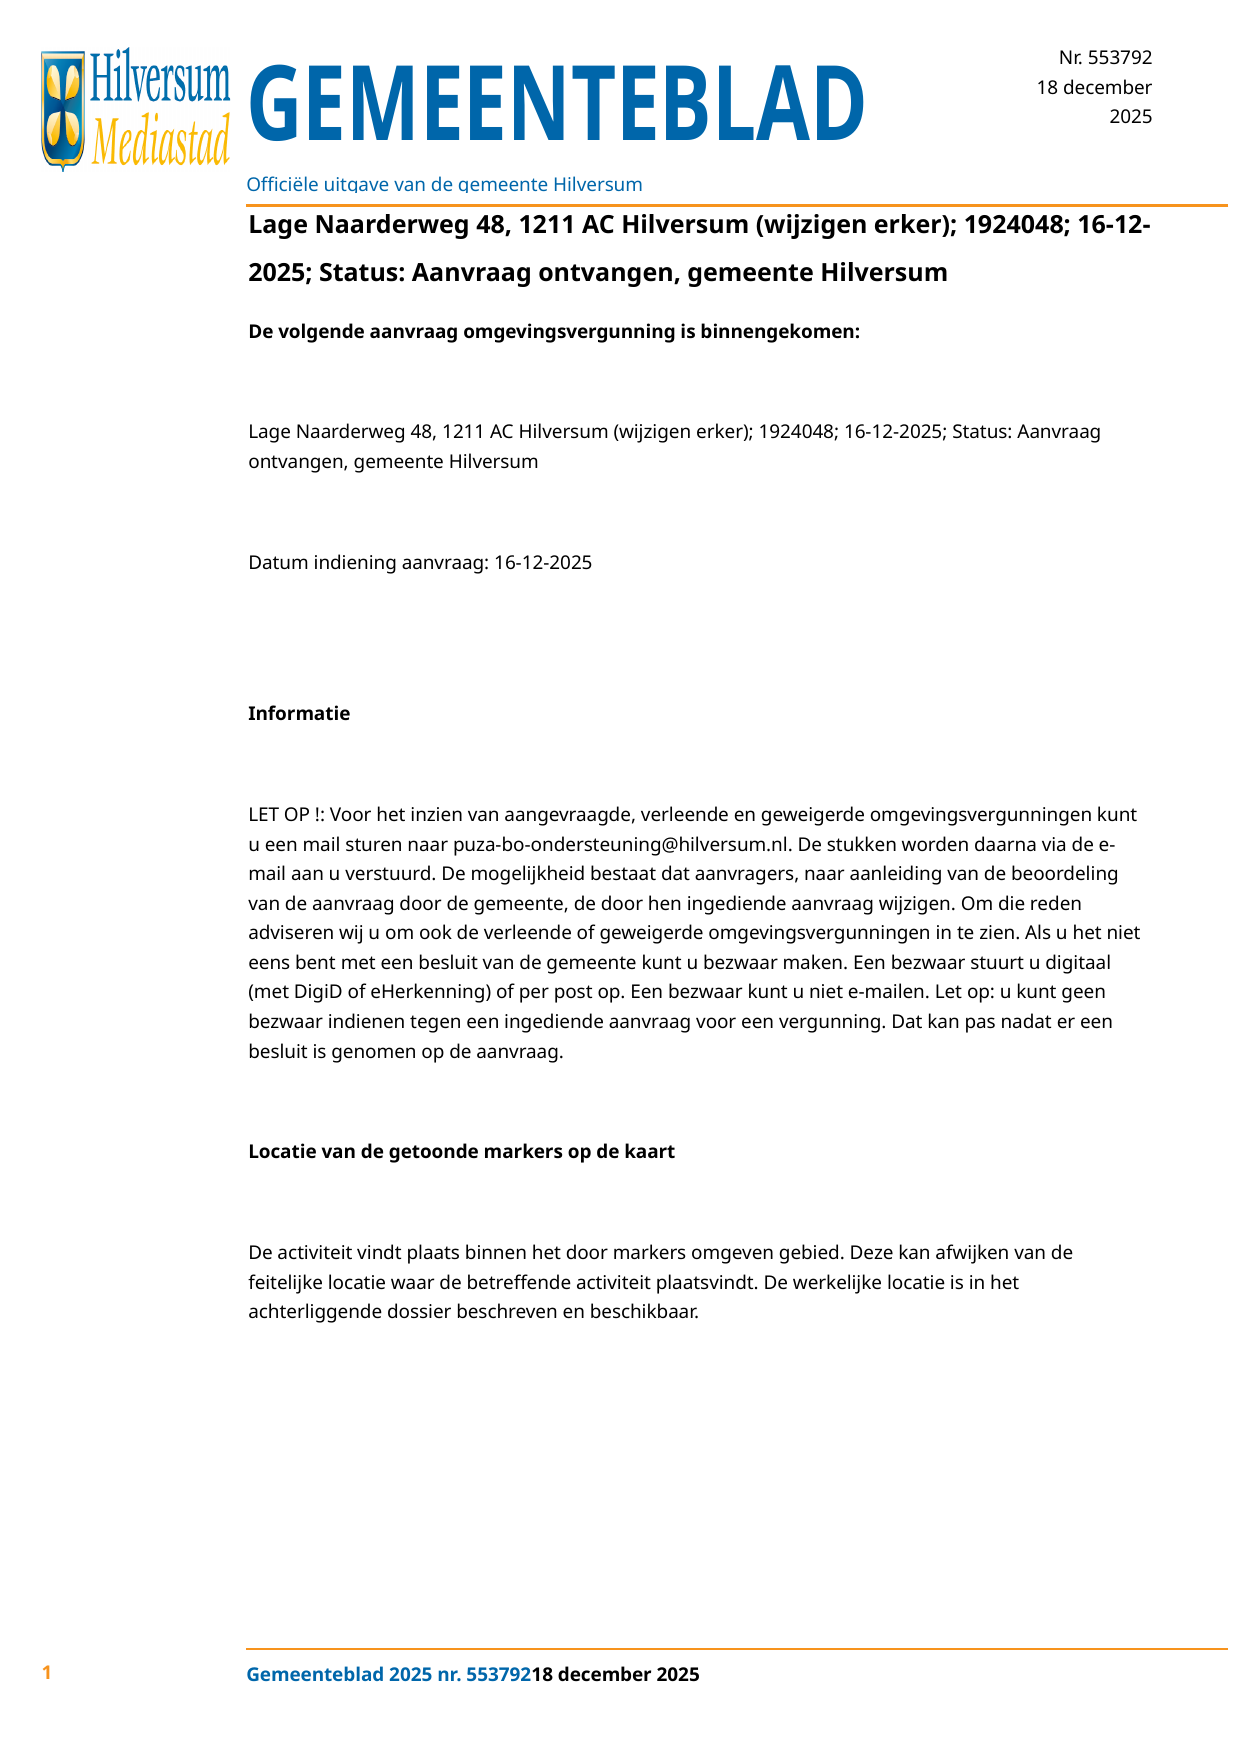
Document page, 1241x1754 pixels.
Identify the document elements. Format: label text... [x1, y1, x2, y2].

text De volgende aanvraag omgevingsvergunning is binnengekomen: [248, 318, 1152, 344]
text Locatie van de getoonde markers op de kaart [248, 1139, 1152, 1164]
picture [41, 47, 231, 172]
text LET OP !: Voor het inzien van aangevraagde, verleende en geweigerde omgevingsvergunningen kunt u een mail sturen naar puza-bo-ondersteuning@hilversum.nl. De stukken worden daarna via de e-mail aan u verstuurd. De mogelijkheid bestaat dat aanvragers, naar aanleiding van de beoordeling van de aanvraag door de gemeente, de door hen ingediende aanvraag wijzigen. Om die reden adviseren wij u om ook de verleende of geweigerde omgevingsvergunningen in te zien. Als u het niet eens bent met een besluit van de gemeente kunt u bezwaar maken. Een bezwaar stuurt u digitaal (met DigiD of eHerkenning) of per post op. Een bezwaar kunt u niet e-mailen. Let op: u kunt geen bezwaar indienen tegen een ingediende aanvraag voor een vergunning. Dat kan pas nadat er een besluit is genomen op de aanvraag. [248, 801, 1152, 1064]
text Lage Naarderweg 48, 1211 AC Hilversum (wijzigen erker); 1924048; 16-12-2025; Status: Aanvraag ontvangen, gemeente Hilversum [248, 419, 1152, 474]
text Informatie [248, 700, 1152, 726]
text Datum indiening aanvraag: 16-12-2025 [248, 549, 1152, 575]
text Lage Naarderweg 48, 1211 AC Hilversum (wijzigen erker); 1924048; 16-12-2025; Status: Aanvraag ontvangen, gemeente Hilversum [248, 207, 1152, 288]
text De activiteit vindt plaats binnen het door markers omgeven gebied. Deze kan afwijken van de feitelijke locatie waar de betreffende activiteit plaatsvindt. De werkelijke locatie is in het achterliggende dossier beschreven en beschikbaar. [248, 1239, 1152, 1324]
